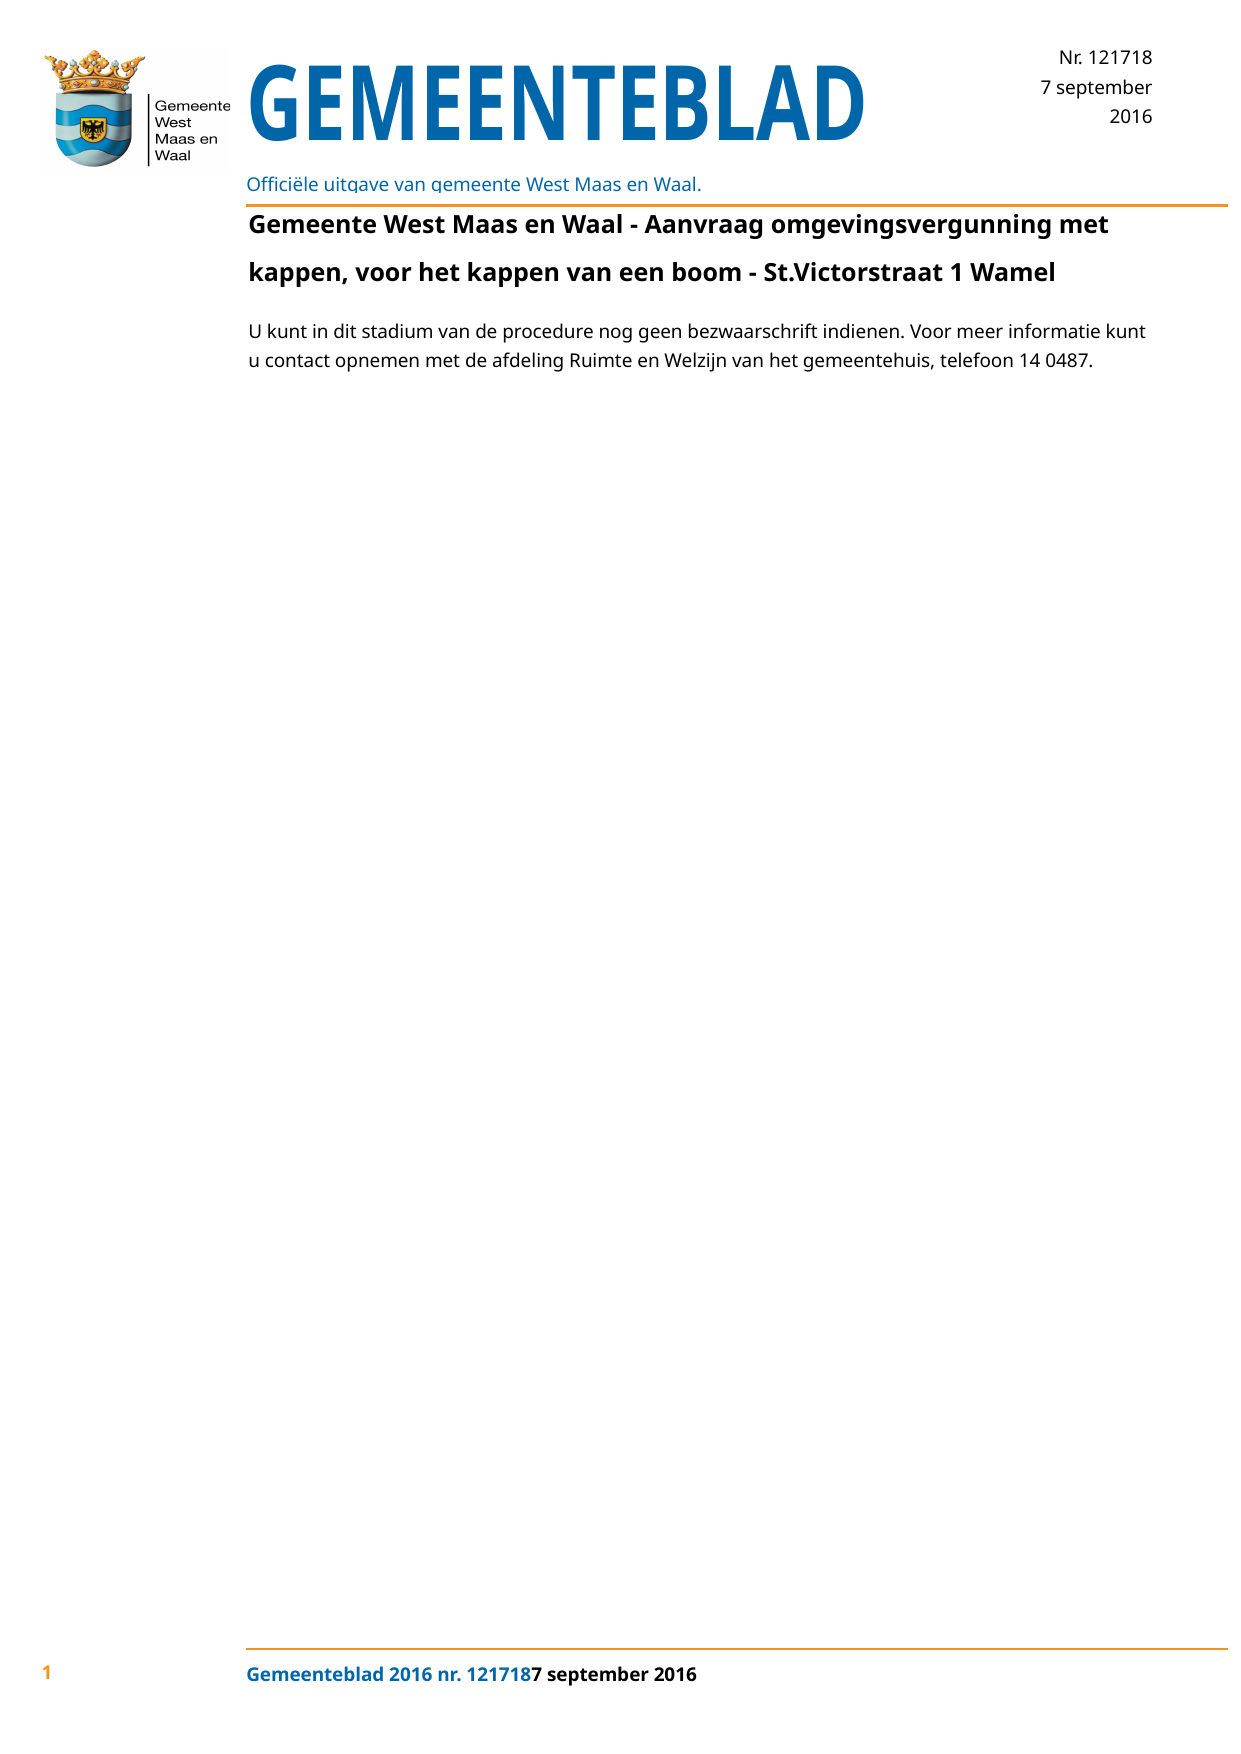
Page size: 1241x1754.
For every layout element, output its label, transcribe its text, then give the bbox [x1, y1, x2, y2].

picture [41, 47, 231, 172]
text Gemeente West Maas en Waal - Aanvraag omgevingsvergunning met kappen, voor het kappen van een boom - St.Victorstraat 1 Wamel [248, 207, 1152, 288]
text U kunt in dit stadium van de procedure nog geen bezwaarschrift indienen. Voor meer informatie kunt u contact opnemen met de afdeling Ruimte en Welzijn van het gemeentehuis, telefoon 14 0487. [248, 318, 1152, 373]
